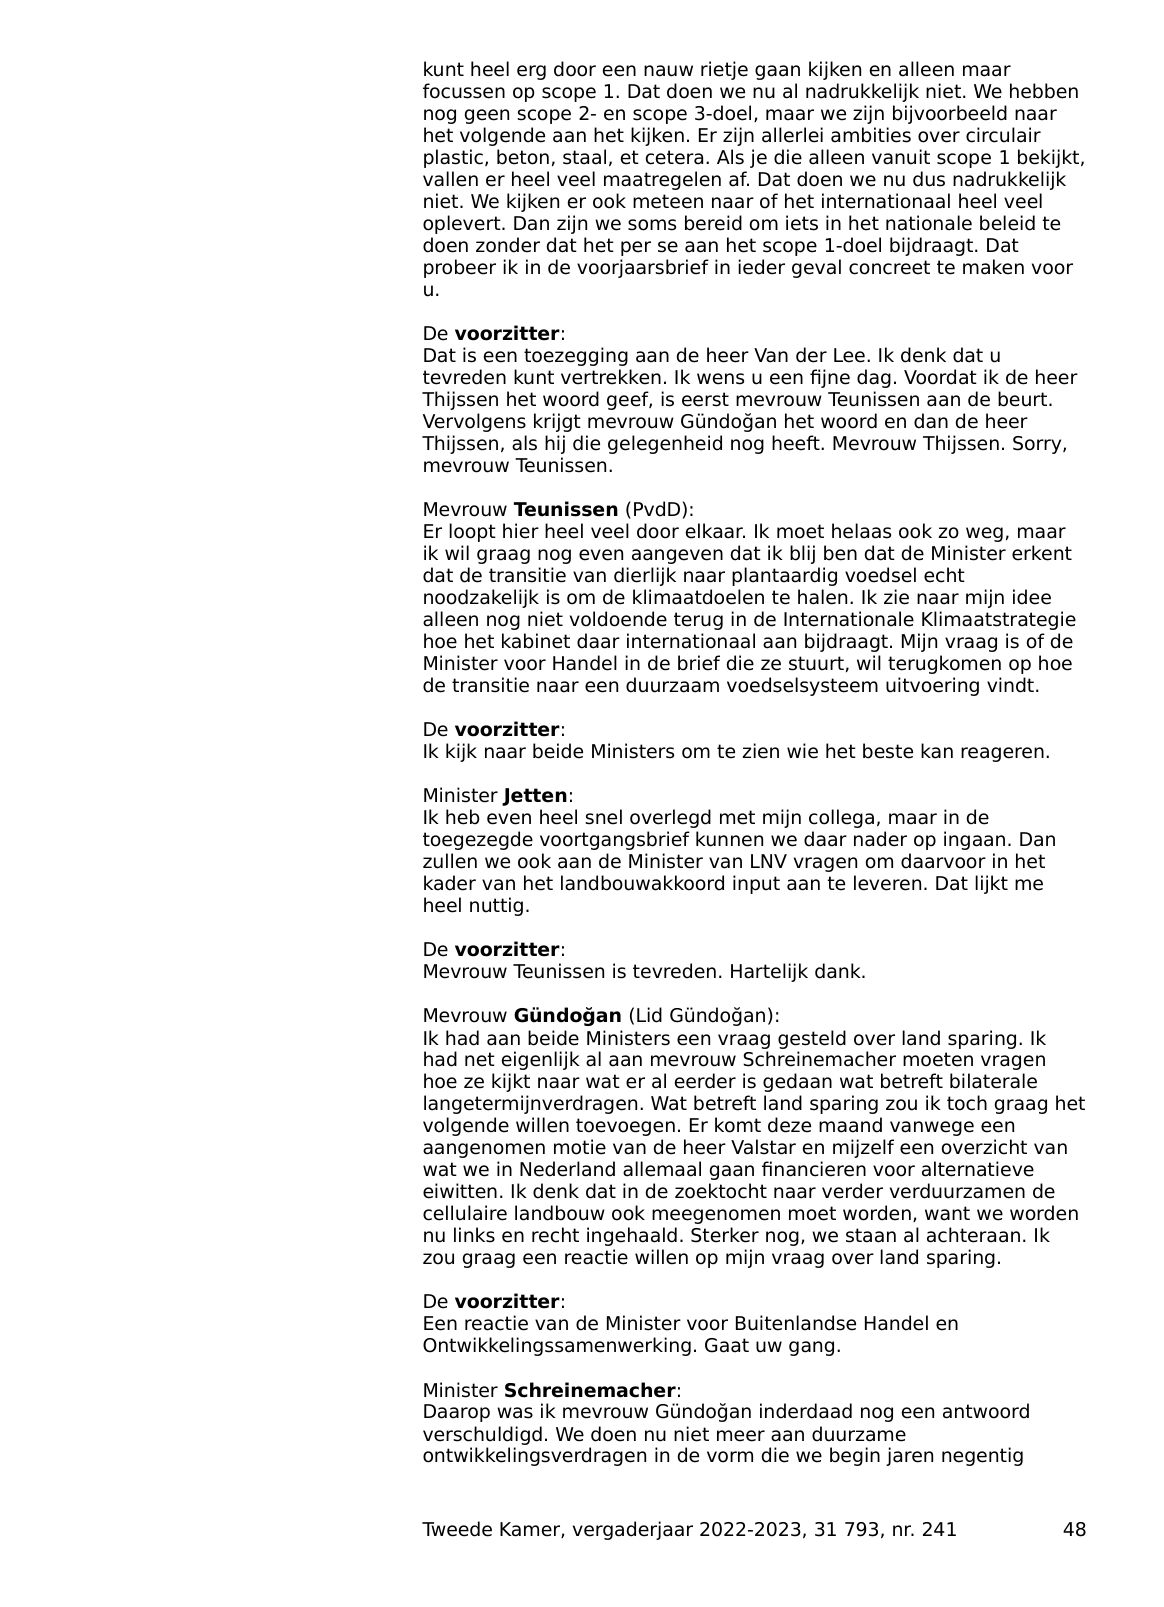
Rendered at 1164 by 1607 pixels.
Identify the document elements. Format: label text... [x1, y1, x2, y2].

text Ik heb even heel snel overlegd met mijn collega, maar in de toegezegde voortgangsbrief kunnen we daar nader op ingaan. Dan zullen we ook aan de Minister van LNV vragen om daarvoor in het kader van het landbouwakkoord input aan te leveren. Dat lijkt me heel nuttig. [422, 807, 1087, 917]
text Daarop was ik mevrouw Gündoğan inderdaad nog een antwoord verschuldigd. We doen nu niet meer aan duurzame ontwikkelingsverdragen in de vorm die we begin jaren negentig [422, 1401, 1087, 1467]
text De voorzitter: [422, 1291, 1087, 1313]
text Mevrouw Teunissen is tevreden. Hartelijk dank. [422, 961, 1087, 983]
text Minister Schreinemacher: [422, 1379, 1087, 1401]
text Dat is een toezegging aan de heer Van der Lee. Ik denk dat u tevreden kunt vertrekken. Ik wens u een fijne dag. Voordat ik de heer Thijssen het woord geef, is eerst mevrouw Teunissen aan de beurt. Vervolgens krijgt mevrouw Gündoğan het woord en dan de heer Thijssen, als hij die gelegenheid nog heeft. Mevrouw Thijssen. Sorry, mevrouw Teunissen. [422, 345, 1087, 477]
text kunt heel erg door een nauw rietje gaan kijken en alleen maar focussen op scope 1. Dat doen we nu al nadrukkelijk niet. We hebben nog geen scope 2- en scope 3-doel, maar we zijn bijvoorbeeld naar het volgende aan het kijken. Er zijn allerlei ambities over circulair plastic, beton, staal, et cetera. Als je die alleen vanuit scope 1 bekijkt, vallen er heel veel maatregelen af. Dat doen we nu dus nadrukkelijk niet. We kijken er ook meteen naar of het internationaal heel veel oplevert. Dan zijn we soms bereid om iets in het nationale beleid te doen zonder dat het per se aan het scope 1-doel bijdraagt. Dat probeer ik in de voorjaarsbrief in ieder geval concreet te maken voor u. [422, 59, 1087, 301]
text De voorzitter: [422, 323, 1087, 345]
text De voorzitter: [422, 939, 1087, 961]
text Mevrouw Teunissen (PvdD): [422, 499, 1087, 521]
text Er loopt hier heel veel door elkaar. Ik moet helaas ook zo weg, maar ik wil graag nog even aangeven dat ik blij ben dat de Minister erkent dat de transitie van dierlijk naar plantaardig voedsel echt noodzakelijk is om de klimaatdoelen te halen. Ik zie naar mijn idee alleen nog niet voldoende terug in de Internationale Klimaatstrategie hoe het kabinet daar internationaal aan bijdraagt. Mijn vraag is of de Minister voor Handel in de brief die ze stuurt, wil terugkomen op hoe de transitie naar een duurzaam voedselsysteem uitvoering vindt. [422, 521, 1087, 697]
text Ik kijk naar beide Ministers om te zien wie het beste kan reageren. [422, 741, 1087, 763]
text Een reactie van de Minister voor Buitenlandse Handel en Ontwikkelingssamenwerking. Gaat uw gang. [422, 1313, 1087, 1357]
text Mevrouw Gündoğan (Lid Gündoğan): [422, 1005, 1087, 1027]
text Ik had aan beide Ministers een vraag gesteld over land sparing. Ik had net eigenlijk al aan mevrouw Schreinemacher moeten vragen hoe ze kijkt naar wat er al eerder is gedaan wat betreft bilaterale langetermijnverdragen. Wat betreft land sparing zou ik toch graag het volgende willen toevoegen. Er komt deze maand vanwege een aangenomen motie van de heer Valstar en mijzelf een overzicht van wat we in Nederland allemaal gaan financieren voor alternatieve eiwitten. Ik denk dat in de zoektocht naar verder verduurzamen de cellulaire landbouw ook meegenomen moet worden, want we worden nu links en recht ingehaald. Sterker nog, we staan al achteraan. Ik zou graag een reactie willen op mijn vraag over land sparing. [422, 1027, 1087, 1269]
text De voorzitter: [422, 719, 1087, 741]
text Minister Jetten: [422, 785, 1087, 807]
